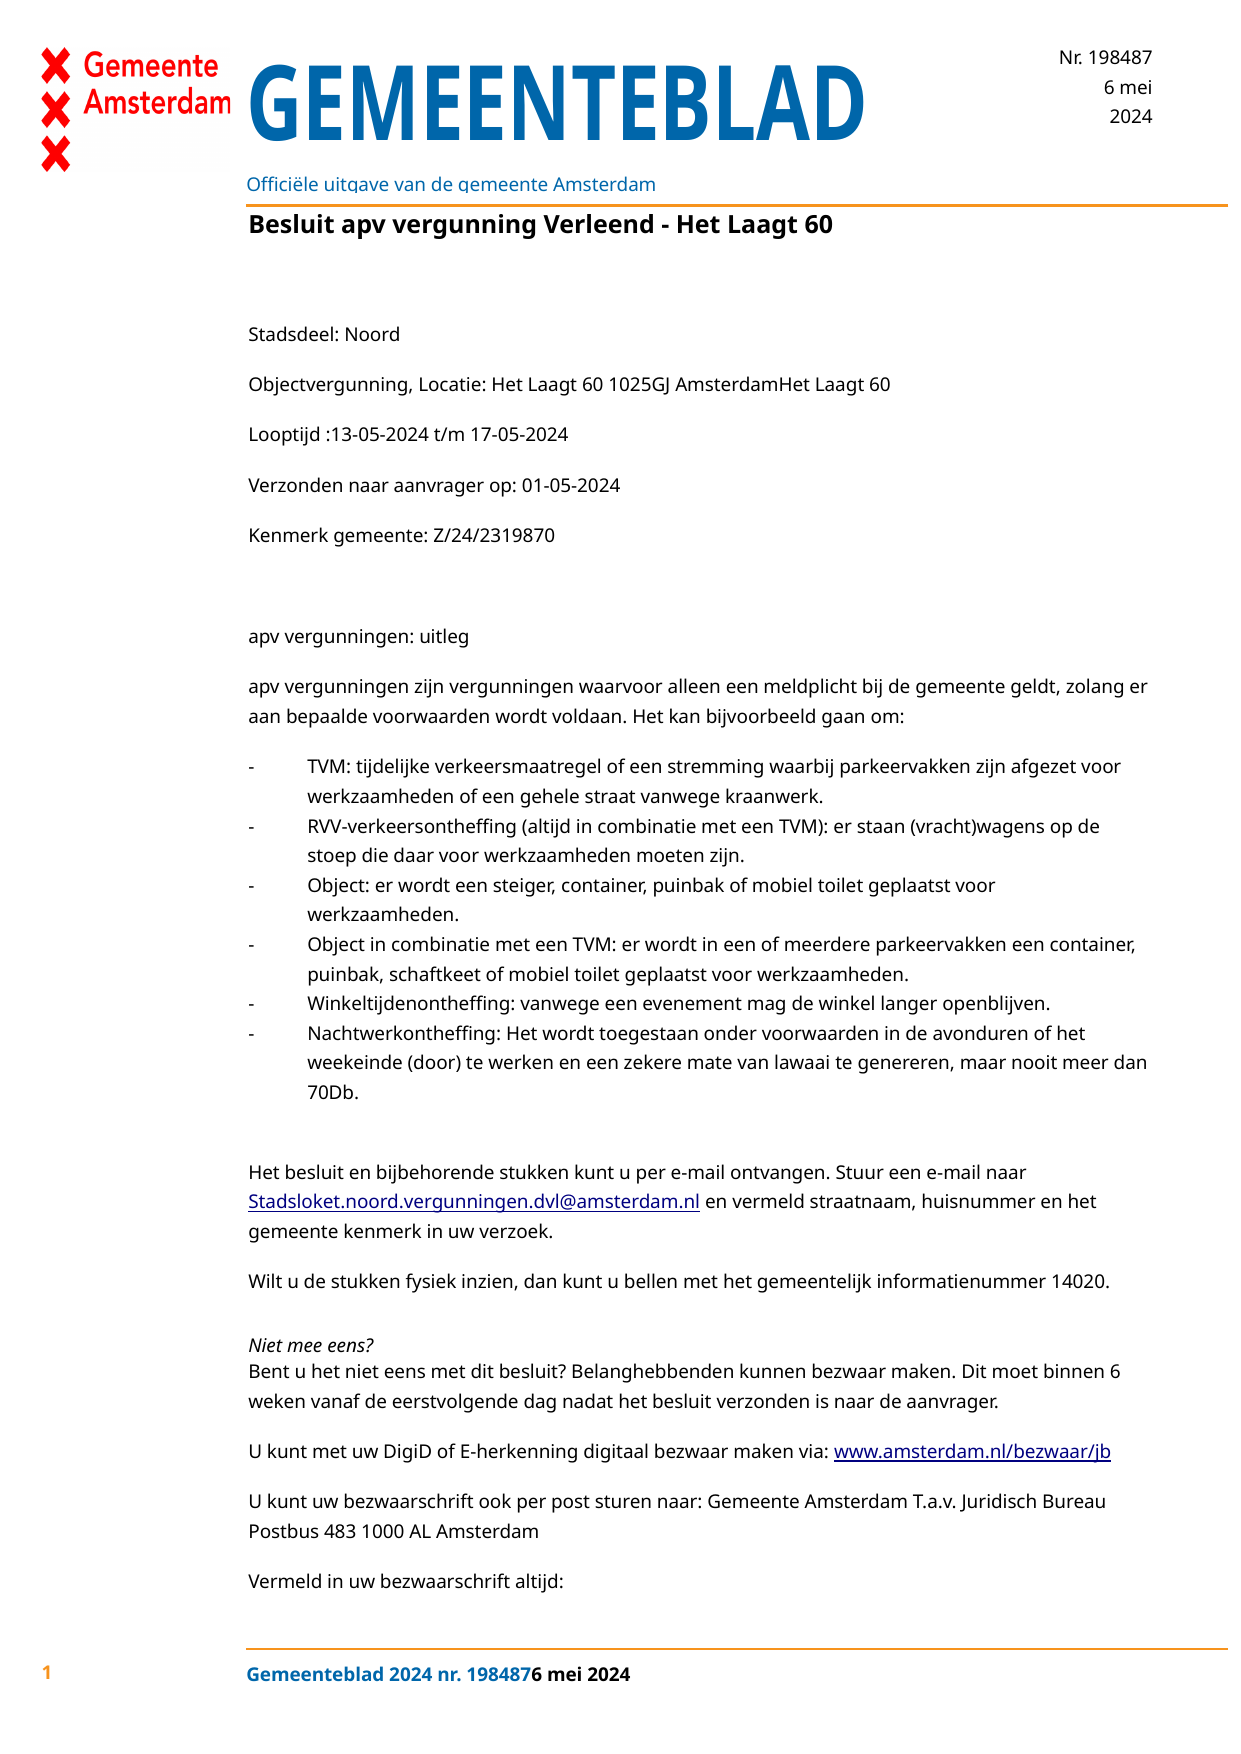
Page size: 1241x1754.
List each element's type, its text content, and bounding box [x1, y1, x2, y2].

list RVV-verkeersontheffing (altijd in combinatie met een TVM): er staan (vracht)wagens op de stoep die daar voor werkzaamheden moeten zijn. [248, 813, 1152, 868]
list Winkeltijdenontheffing: vanwege een evenement mag de winkel langer openblijven. [248, 990, 1152, 1016]
text Kenmerk gemeente: Z/24/2319870 [248, 522, 1152, 548]
text Bent u het niet eens met dit besluit? Belanghebbenden kunnen bezwaar maken. Dit moet binnen 6 weken vanaf de eerstvolgende dag nadat het besluit verzonden is naar de aanvrager. [248, 1358, 1152, 1414]
picture [41, 47, 231, 172]
text U kunt met uw DigiD of E-herkenning digitaal bezwaar maken via: www.amsterdam.nl/bezwaar/jb [248, 1438, 1152, 1464]
list TVM: tijdelijke verkeersmaatregel of een stremming waarbij parkeervakken zijn afgezet voor werkzaamheden of een gehele straat vanwege kraanwerk. [248, 754, 1152, 809]
text Niet mee eens? [248, 1333, 1152, 1358]
text apv vergunningen: uitleg [248, 623, 1152, 649]
text Besluit apv vergunning Verleend - Het Laagt 60 [248, 207, 1152, 241]
list Object: er wordt een steiger, container, puinbak of mobiel toilet geplaatst voor werkzaamheden. [248, 872, 1152, 927]
text Looptijd :13-05-2024 t/m 17-05-2024 [248, 422, 1152, 447]
list Nachtwerkontheffing: Het wordt toegestaan onder voorwaarden in de avonduren of het weekeinde (door) te werken en een zekere mate van lawaai te genereren, maar nooit meer dan 70Db. [248, 1020, 1152, 1105]
text Objectvergunning, Locatie: Het Laagt 60 1025GJ AmsterdamHet Laagt 60 [248, 371, 1152, 397]
text Wilt u de stukken fysiek inzien, dan kunt u bellen met het gemeentelijk informatienummer 14020. [248, 1269, 1152, 1294]
text Het besluit en bijbehorende stukken kunt u per e-mail ontvangen. Stuur een e-mail naar Stadsloket.noord.vergunningen.dvl@amsterdam.nl en vermeld straatnaam, huisnummer en het gemeente kenmerk in uw verzoek. [248, 1159, 1152, 1244]
text Stadsdeel: Noord [248, 321, 1152, 346]
text U kunt uw bezwaarschrift ook per post sturen naar: Gemeente Amsterdam T.a.v. Juridisch Bureau Postbus 483 1000 AL Amsterdam [248, 1489, 1152, 1544]
text Vermeld in uw bezwaarschrift altijd: [248, 1569, 1152, 1594]
list Object in combinatie met een TVM: er wordt in een of meerdere parkeervakken een container, puinbak, schaftkeet of mobiel toilet geplaatst voor werkzaamheden. [248, 931, 1152, 986]
text Verzonden naar aanvrager op: 01-05-2024 [248, 472, 1152, 498]
text apv vergunningen zijn vergunningen waarvoor alleen een meldplicht bij de gemeente geldt, zolang er aan bepaalde voorwaarden wordt voldaan. Het kan bijvoorbeeld gaan om: [248, 674, 1152, 729]
